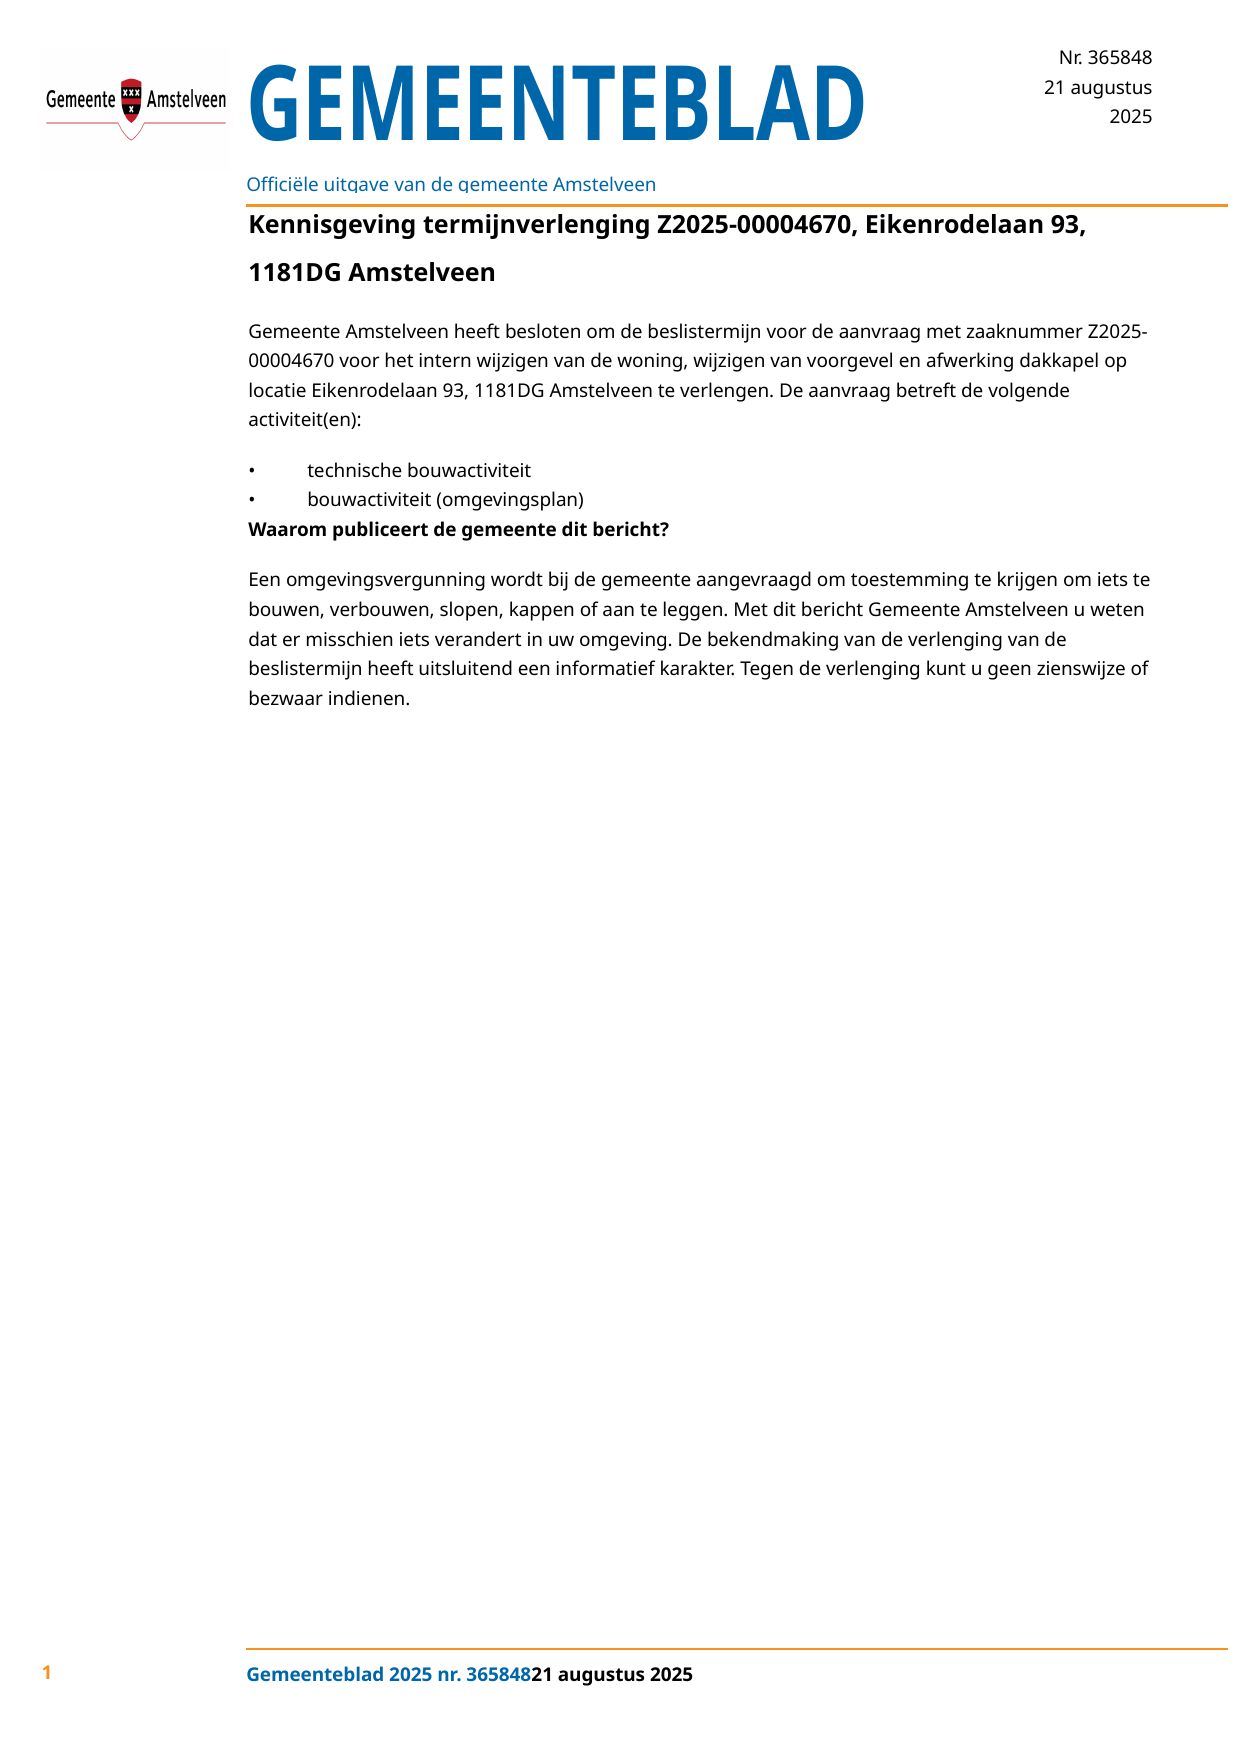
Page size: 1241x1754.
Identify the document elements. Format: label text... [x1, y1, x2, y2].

list technische bouwactiviteit [248, 457, 1152, 483]
text Een omgevingsvergunning wordt bij de gemeente aangevraagd om toestemming te krijgen om iets te bouwen, verbouwen, slopen, kappen of aan te leggen. Met dit bericht Gemeente Amstelveen u weten dat er misschien iets verandert in uw omgeving. De bekendmaking van de verlenging van de beslistermijn heeft uitsluitend een informatief karakter. Tegen de verlenging kunt u geen zienswijze of bezwaar indienen. [248, 567, 1152, 711]
list bouwactiviteit (omgevingsplan) [248, 487, 1152, 512]
text Waarom publiceert de gemeente dit bericht? [248, 516, 1152, 542]
text Kennisgeving termijnverlenging Z2025-00004670, Eikenrodelaan 93, 1181DG Amstelveen [248, 207, 1152, 288]
picture [41, 47, 231, 172]
text Gemeente Amstelveen heeft besloten om de beslistermijn voor de aanvraag met zaaknummer Z2025-00004670 voor het intern wijzigen van de woning, wijzigen van voorgevel en afwerking dakkapel op locatie Eikenrodelaan 93, 1181DG Amstelveen te verlengen. De aanvraag betreft de volgende activiteit(en): [248, 318, 1152, 432]
